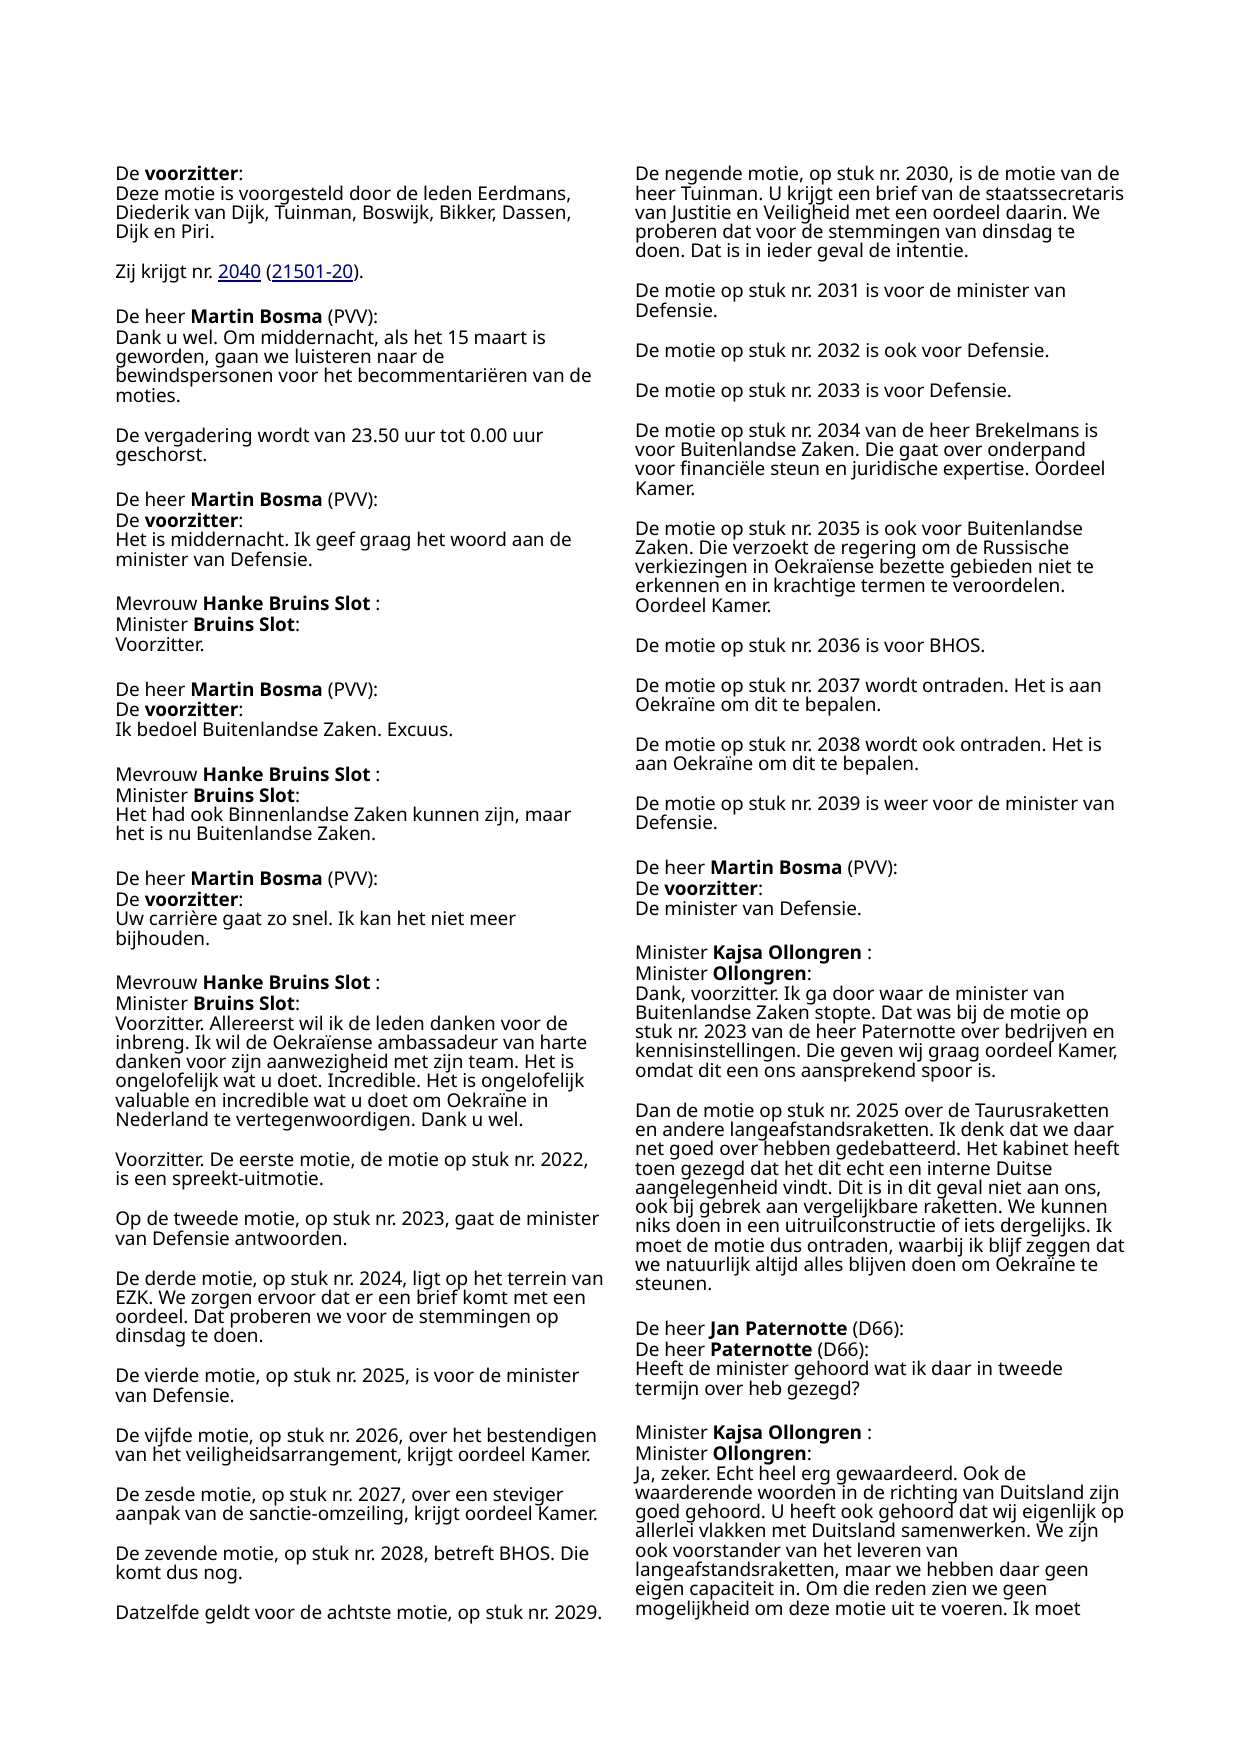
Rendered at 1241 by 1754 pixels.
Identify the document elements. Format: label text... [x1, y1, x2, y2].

text De motie op stuk nr. 2039 is weer voor de minister van Defensie. [635, 795, 1125, 834]
text De vijfde motie, op stuk nr. 2026, over het bestendigen van het veiligheidsarrangement, krijgt oordeel Kamer. [115, 1427, 605, 1465]
text De motie op stuk nr. 2033 is voor Defensie. [635, 382, 1125, 401]
text Het is middernacht. Ik geef graag het woord aan de minister van Defensie. [115, 531, 605, 570]
text De heer Jan Paternotte (D66): [635, 1315, 1125, 1341]
text De motie op stuk nr. 2035 is ook voor Buitenlandse Zaken. Die verzoekt de regering om de Russische verkiezingen in Oekraïense bezette gebieden niet te erkennen en in krachtige termen te veroordelen. Oordeel Kamer. [635, 519, 1125, 616]
text Mevrouw Hanke Bruins Slot : [115, 761, 605, 787]
text Dank u wel. Om middernacht, als het 15 maart is geworden, gaan we luisteren naar de bewindspersonen voor het becommentariëren van de moties. [115, 329, 605, 406]
text Dank, voorzitter. Ik ga door waar de minister van Buitenlandse Zaken stopte. Dat was bij de motie op stuk nr. 2023 van de heer Paternotte over bedrijven en kennisinstellingen. Die geven wij graag oordeel Kamer, omdat dit een ons aansprekend spoor is. [635, 984, 1125, 1081]
text Minister Kajsa Ollongren : [635, 1419, 1125, 1445]
text De voorzitter: [115, 512, 605, 531]
text Ja, zeker. Echt heel erg gewaardeerd. Ook de waarderende woorden in de richting van Duitsland zijn goed gehoord. U heeft ook gehoord dat wij eigenlijk op allerlei vlakken met Duitsland samenwerken. We zijn ook voorstander van het leveren van langeafstandsraketten, maar we hebben daar geen eigen capaciteit in. Om die reden zien we geen mogelijkheid om deze motie uit te voeren. Ik moet [635, 1464, 1125, 1619]
text De voorzitter: [635, 880, 1125, 899]
text De motie op stuk nr. 2034 van de heer Brekelmans is voor Buitenlandse Zaken. Die gaat over onderpand voor financiële steun en juridische expertise. Oordeel Kamer. [635, 422, 1125, 499]
text Voorzitter. De eerste motie, de motie op stuk nr. 2022, is een spreekt-uitmotie. [115, 1151, 605, 1189]
text De motie op stuk nr. 2031 is voor de minister van Defensie. [635, 282, 1125, 321]
text De heer Martin Bosma (PVV): [115, 865, 605, 891]
text De vierde motie, op stuk nr. 2025, is voor de minister van Defensie. [115, 1367, 605, 1406]
text De heer Martin Bosma (PVV): [635, 854, 1125, 880]
text De vergadering wordt van 23.50 uur tot 0.00 uur geschorst. [115, 427, 605, 465]
text Minister Ollongren: [635, 965, 1125, 984]
text De zevende motie, op stuk nr. 2028, betreft BHOS. Die komt dus nog. [115, 1545, 605, 1584]
text Deze motie is voorgesteld door de leden Eerdmans, Diederik van Dijk, Tuinman, Boswijk, Bikker, Dassen, Dijk en Piri. [115, 184, 605, 242]
text Datzelfde geldt voor de achtste motie, op stuk nr. 2029. [115, 1604, 605, 1624]
text De heer Paternotte (D66): [635, 1341, 1125, 1360]
text Zij krijgt nr. 2040 (21501-20). [115, 263, 605, 282]
text De heer Martin Bosma (PVV): [115, 486, 605, 512]
text Minister Bruins Slot: [115, 787, 605, 806]
text Ik bedoel Buitenlandse Zaken. Excuus. [115, 721, 605, 740]
text De voorzitter: [115, 701, 605, 721]
text De motie op stuk nr. 2032 is ook voor Defensie. [635, 342, 1125, 361]
text De derde motie, op stuk nr. 2024, ligt op het terrein van EZK. We zorgen ervoor dat er een brief komt met een oordeel. Dat proberen we voor de stemmingen op dinsdag te doen. [115, 1269, 605, 1347]
text Minister Bruins Slot: [115, 995, 605, 1014]
text De heer Martin Bosma (PVV): [115, 676, 605, 701]
text Minister Ollongren: [635, 1445, 1125, 1464]
text Uw carrière gaat zo snel. Ik kan het niet meer bijhouden. [115, 910, 605, 949]
text De heer Martin Bosma (PVV): [115, 303, 605, 329]
text De motie op stuk nr. 2036 is voor BHOS. [635, 637, 1125, 656]
text Mevrouw Hanke Bruins Slot : [115, 969, 605, 995]
text Op de tweede motie, op stuk nr. 2023, gaat de minister van Defensie antwoorden. [115, 1210, 605, 1249]
text Het had ook Binnenlandse Zaken kunnen zijn, maar het is nu Buitenlandse Zaken. [115, 806, 605, 844]
text De negende motie, op stuk nr. 2030, is de motie van de heer Tuinman. U krijgt een brief van de staatssecretaris van Justitie en Veiligheid met een oordeel daarin. We proberen dat voor de stemmingen van dinsdag te doen. Dat is in ieder geval de intentie. [635, 165, 1125, 262]
text Voorzitter. Allereerst wil ik de leden danken voor de inbreng. Ik wil de Oekraïense ambassadeur van harte danken voor zijn aanwezigheid met zijn team. Het is ongelofelijk wat u doet. Incredible. Het is ongelofelijk valuable en incredible wat u doet om Oekraïne in Nederland te vertegenwoordigen. Dank u wel. [115, 1014, 605, 1130]
text Minister Bruins Slot: [115, 616, 605, 636]
text De zesde motie, op stuk nr. 2027, over een steviger aanpak van de sanctie-omzeiling, krijgt oordeel Kamer. [115, 1486, 605, 1524]
text Dan de motie op stuk nr. 2025 over de Taurusraketten en andere langeafstandsraketten. Ik denk dat we daar net goed over hebben gedebatteerd. Het kabinet heeft toen gezegd dat het dit echt een interne Duitse aangelegenheid vindt. Dit is in dit geval niet aan ons, ook bij gebrek aan vergelijkbare raketten. We kunnen niks doen in een uitruilconstructie of iets dergelijks. Ik moet de motie dus ontraden, waarbij ik blijf zeggen dat we natuurlijk altijd alles blijven doen om Oekraïne te steunen. [635, 1102, 1125, 1294]
text Voorzitter. [115, 636, 605, 655]
text De voorzitter: [115, 165, 605, 184]
text De voorzitter: [115, 891, 605, 910]
text De motie op stuk nr. 2038 wordt ook ontraden. Het is aan Oekraïne om dit te bepalen. [635, 736, 1125, 774]
text Mevrouw Hanke Bruins Slot : [115, 591, 605, 616]
text Minister Kajsa Ollongren : [635, 939, 1125, 965]
text Heeft de minister gehoord wat ik daar in tweede termijn over heb gezegd? [635, 1360, 1125, 1399]
text De minister van Defensie. [635, 899, 1125, 919]
text De motie op stuk nr. 2037 wordt ontraden. Het is aan Oekraïne om dit te bepalen. [635, 677, 1125, 715]
